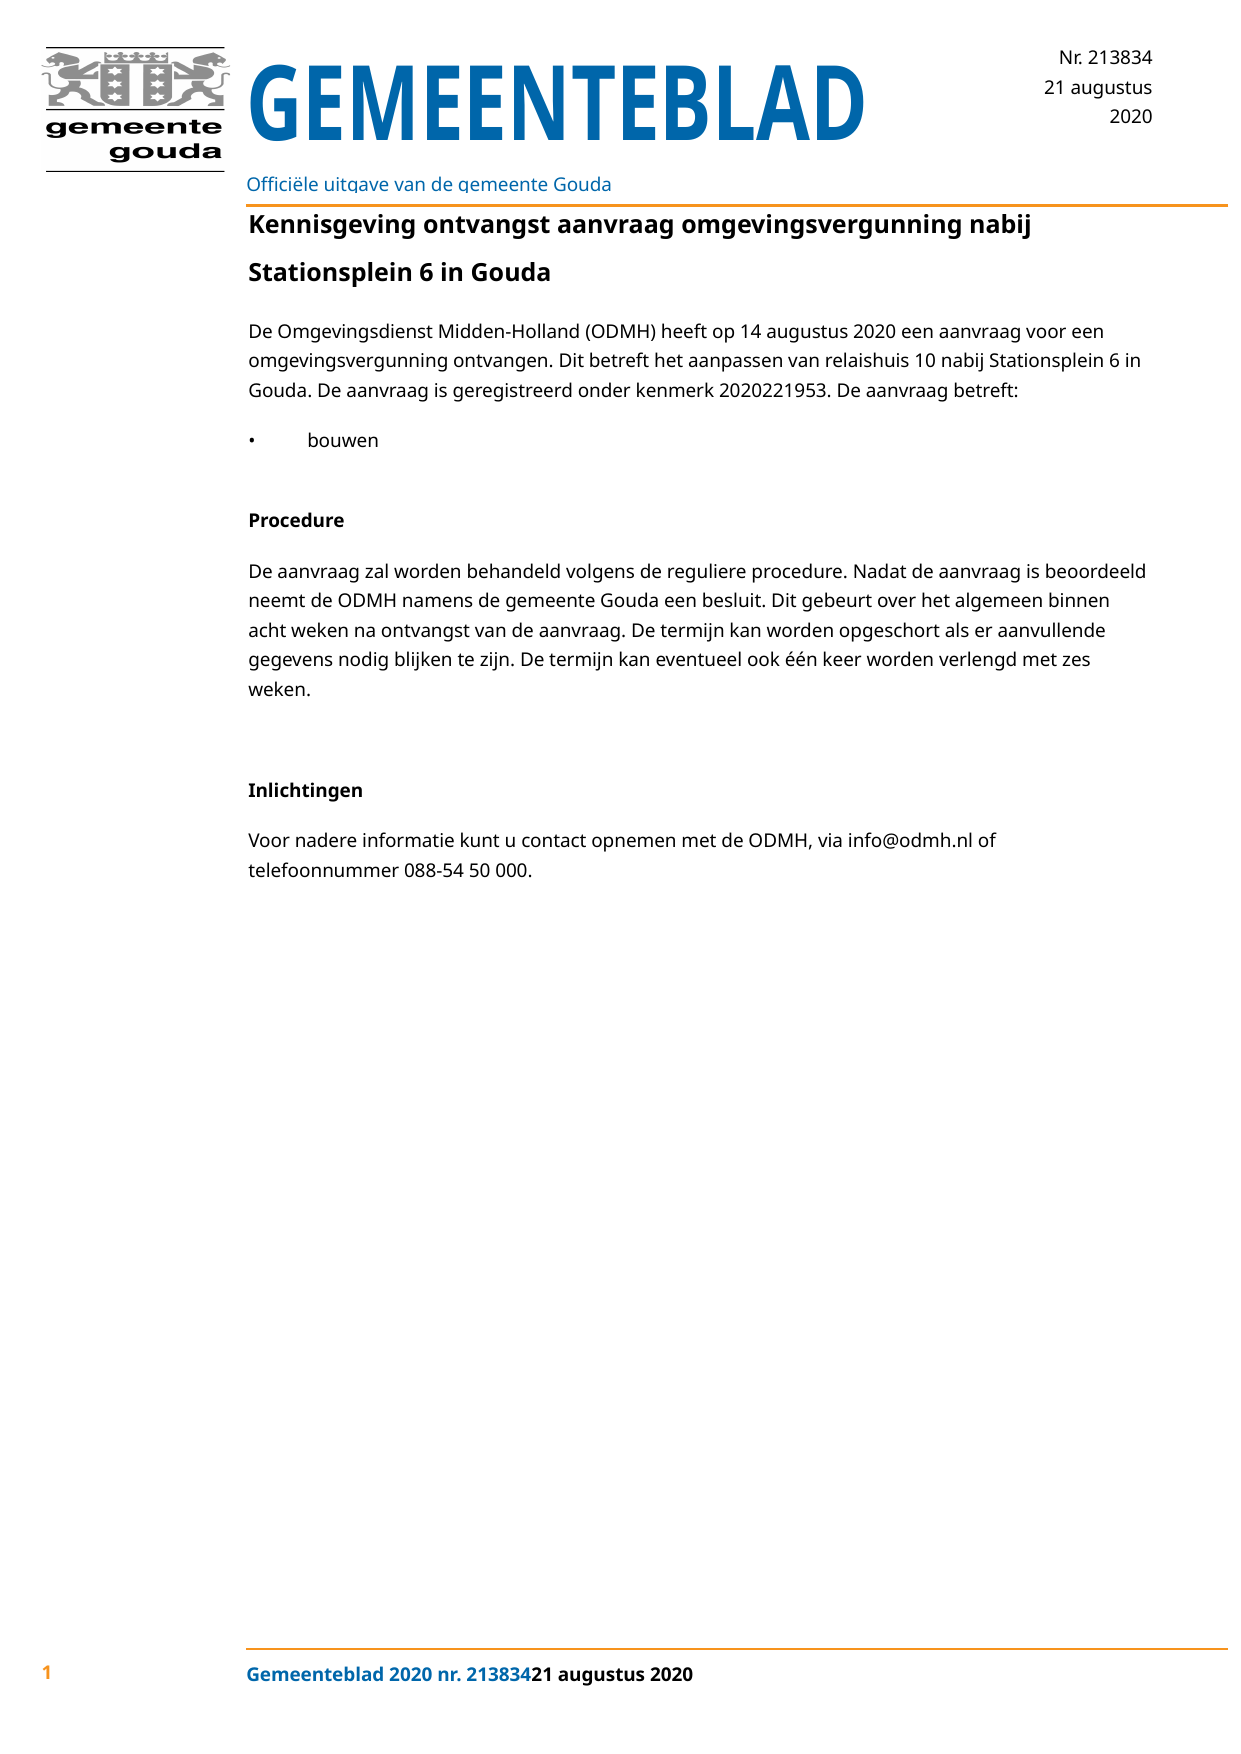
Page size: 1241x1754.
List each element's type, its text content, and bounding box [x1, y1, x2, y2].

text Procedure [248, 507, 1152, 533]
text De Omgevingsdienst Midden-Holland (ODMH) heeft op 14 augustus 2020 een aanvraag voor een omgevingsvergunning ontvangen. Dit betreft het aanpassen van relaishuis 10 nabij Stationsplein 6 in Gouda. De aanvraag is geregistreerd onder kenmerk 2020221953. De aanvraag betreft: [248, 318, 1152, 403]
picture [41, 47, 231, 172]
list bouwen [248, 427, 1152, 453]
text Voor nadere informatie kunt u contact opnemen met de ODMH, via info@odmh.nl of telefoonnummer 088-54 50 000. [248, 827, 1152, 883]
text De aanvraag zal worden behandeld volgens de reguliere procedure. Nadat de aanvraag is beoordeeld neemt de ODMH namens de gemeente Gouda een besluit. Dit gebeurt over het algemeen binnen acht weken na ontvangst van de aanvraag. De termijn kan worden opgeschort als er aanvullende gegevens nodig blijken te zijn. De termijn kan eventueel ook één keer worden verlengd met zes weken. [248, 558, 1152, 702]
text Kennisgeving ontvangst aanvraag omgevingsvergunning nabij Stationsplein 6 in Gouda [248, 207, 1152, 288]
text Inlichtingen [248, 777, 1152, 803]
